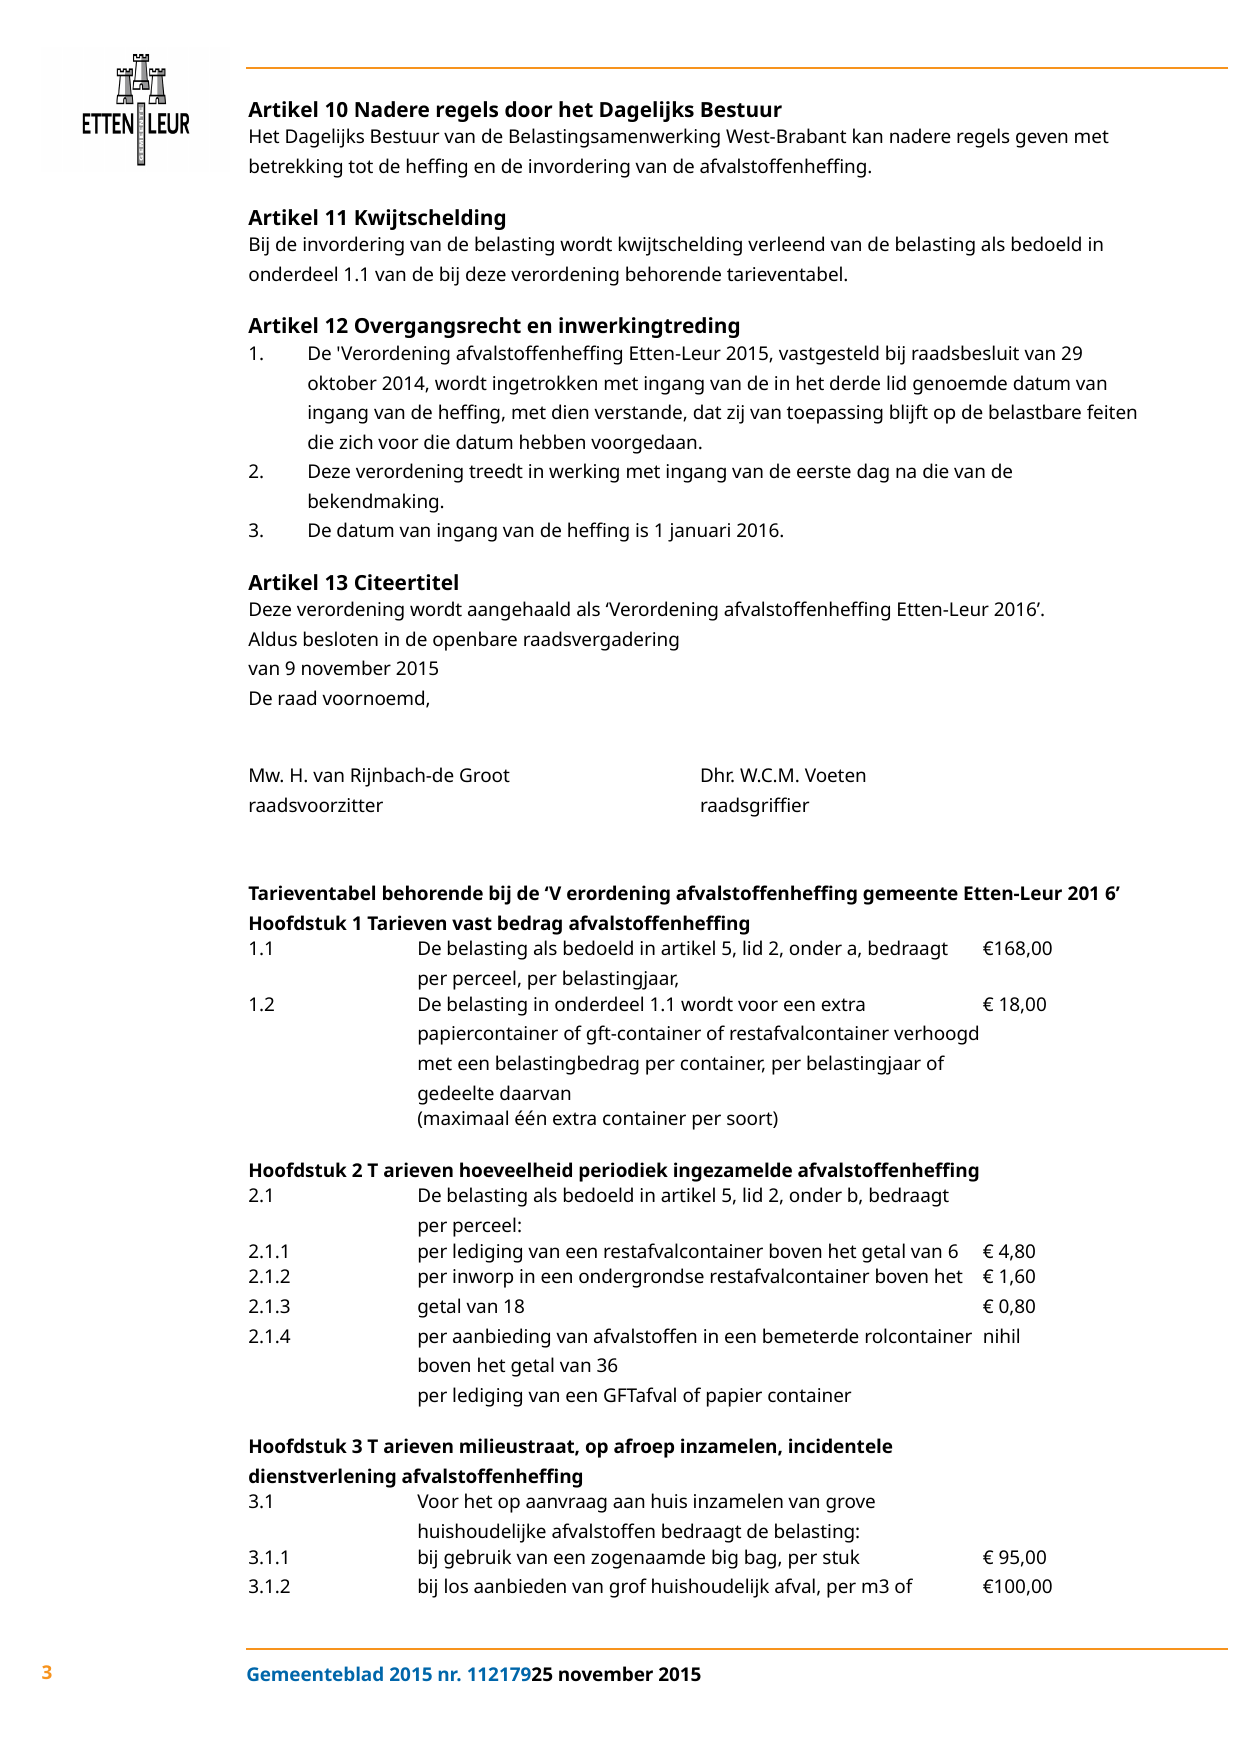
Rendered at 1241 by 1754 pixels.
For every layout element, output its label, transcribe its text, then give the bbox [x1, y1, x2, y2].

table_cell Hoofdstuk 2 T arieven hoeveelheid periodiek ingezamelde afvalstoffenheffing [248, 1157, 983, 1183]
text Artikel 13 Citeertitel [248, 568, 1152, 596]
table_cell Dhr. W.C.M. Voeten raadsgriffier [700, 763, 1152, 818]
text Deze verordening wordt aangehaald als ‘Verordening afvalstoffenheffing Etten-Leur 2016’. [248, 596, 1152, 622]
table_cell Voor het op aanvraag aan huis inzamelen van grove huishoudelijke afvalstoffen bedraagt de belasting: [417, 1489, 983, 1544]
table_cell [983, 1408, 1152, 1433]
table_cell € 95,00 €100,00 [983, 1544, 1152, 1599]
table_cell 3.1 [248, 1489, 417, 1544]
table_cell De belasting als bedoeld in artikel 5, lid 2, onder a, bedraagt per perceel, per belastingjaar, [417, 936, 983, 991]
table_cell € 18,00 [983, 991, 1152, 1105]
table_cell (maximaal één extra container per soort) [417, 1105, 983, 1131]
table_cell [248, 1105, 417, 1131]
table_cell € 4,80 [983, 1238, 1152, 1264]
table_cell [417, 1131, 983, 1157]
table_cell € 1,60 € 0,80 nihil [983, 1264, 1152, 1408]
table_cell bij gebruik van een zogenaamde big bag, per stuk bij los aanbieden van grof huishoudelijk afval, per m3 of [417, 1544, 983, 1599]
table_cell De belasting in onderdeel 1.1 wordt voor een extra papiercontainer of gft-container of restafvalcontainer verhoogd met een belastingbedrag per container, per belastingjaar of gedeelte daarvan [417, 991, 983, 1105]
list De 'Verordening afvalstoffenheffing Etten-Leur 2015, vastgesteld bij raadsbesluit van 29 oktober 2014, wordt ingetrokken met ingang van de in het derde lid genoemde datum van ingang van de heffing, met dien verstande, dat zij van toepassing blijft op de belastbare feiten die zich voor die datum hebben voorgedaan. [248, 340, 1152, 454]
table_cell 1.2 [248, 991, 417, 1105]
table_header [983, 910, 1152, 936]
table_cell 2.1.1 [248, 1238, 417, 1264]
text Artikel 11 Kwijtschelding [248, 203, 1152, 232]
text Bij de invordering van de belasting wordt kwijtschelding verleend van de belasting als bedoeld in onderdeel 1.1 van de bij deze verordening behorende tarieventabel. [248, 232, 1152, 287]
text Tarieventabel behorende bij de ‘V erordening afvalstoffenheffing gemeente Etten-Leur 201 6’ [248, 880, 1152, 906]
table_cell [248, 1408, 417, 1433]
list Deze verordening treedt in werking met ingang van de eerste dag na die van de bekendmaking. [248, 458, 1152, 514]
table_cell €168,00 [983, 936, 1152, 991]
table_cell [983, 1105, 1152, 1131]
table_cell per inworp in een ondergrondse restafvalcontainer boven het getal van 18 per aanbieding van afvalstoffen in een bemeterde rolcontainer boven het getal van 36 per lediging van een GFTafval of papier container [417, 1264, 983, 1408]
picture [41, 47, 231, 172]
table_cell [248, 711, 700, 737]
table_cell [983, 1489, 1152, 1544]
table_cell [983, 1131, 1152, 1157]
table_cell De belasting als bedoeld in artikel 5, lid 2, onder b, bedraagt per perceel: [417, 1183, 983, 1238]
table_cell per lediging van een restafvalcontainer boven het getal van 6 [417, 1238, 983, 1264]
list De datum van ingang van de heffing is 1 januari 2016. [248, 518, 1152, 543]
table_header [700, 685, 1152, 711]
table_cell 1.1 [248, 936, 417, 991]
table_cell [417, 1408, 983, 1433]
table_cell Hoofdstuk 3 T arieven milieustraat, op afroep inzamelen, incidentele dienstverlening afvalstoffenheffing [248, 1434, 983, 1489]
table_cell Mw. H. van Rijnbach-de Groot raadsvoorzitter [248, 763, 700, 818]
text Artikel 10 Nadere regels door het Dagelijks Bestuur [248, 95, 1152, 123]
text van 9 november 2015 [248, 656, 1152, 681]
table_cell [700, 711, 1152, 737]
table_cell [248, 737, 700, 762]
table_cell [983, 1183, 1152, 1238]
table_cell [248, 1131, 417, 1157]
table_header De raad voornoemd, [248, 685, 700, 711]
table_header Hoofdstuk 1 Tarieven vast bedrag afvalstoffenheffing [248, 910, 983, 936]
text Aldus besloten in de openbare raadsvergadering [248, 626, 1152, 652]
text Artikel 12 Overgangsrecht en inwerkingtreding [248, 312, 1152, 340]
table_cell 2.1.2 2.1.3 2.1.4 [248, 1264, 417, 1408]
table_cell 2.1 [248, 1183, 417, 1238]
table_cell [983, 1157, 1152, 1183]
table_cell [983, 1434, 1152, 1489]
table_cell 3.1.1 3.1.2 [248, 1544, 417, 1599]
table_cell [700, 737, 1152, 762]
text Het Dagelijks Bestuur van de Belastingsamenwerking West-Brabant kan nadere regels geven met betrekking tot de heffing en de invordering van de afvalstoffenheffing. [248, 123, 1152, 178]
